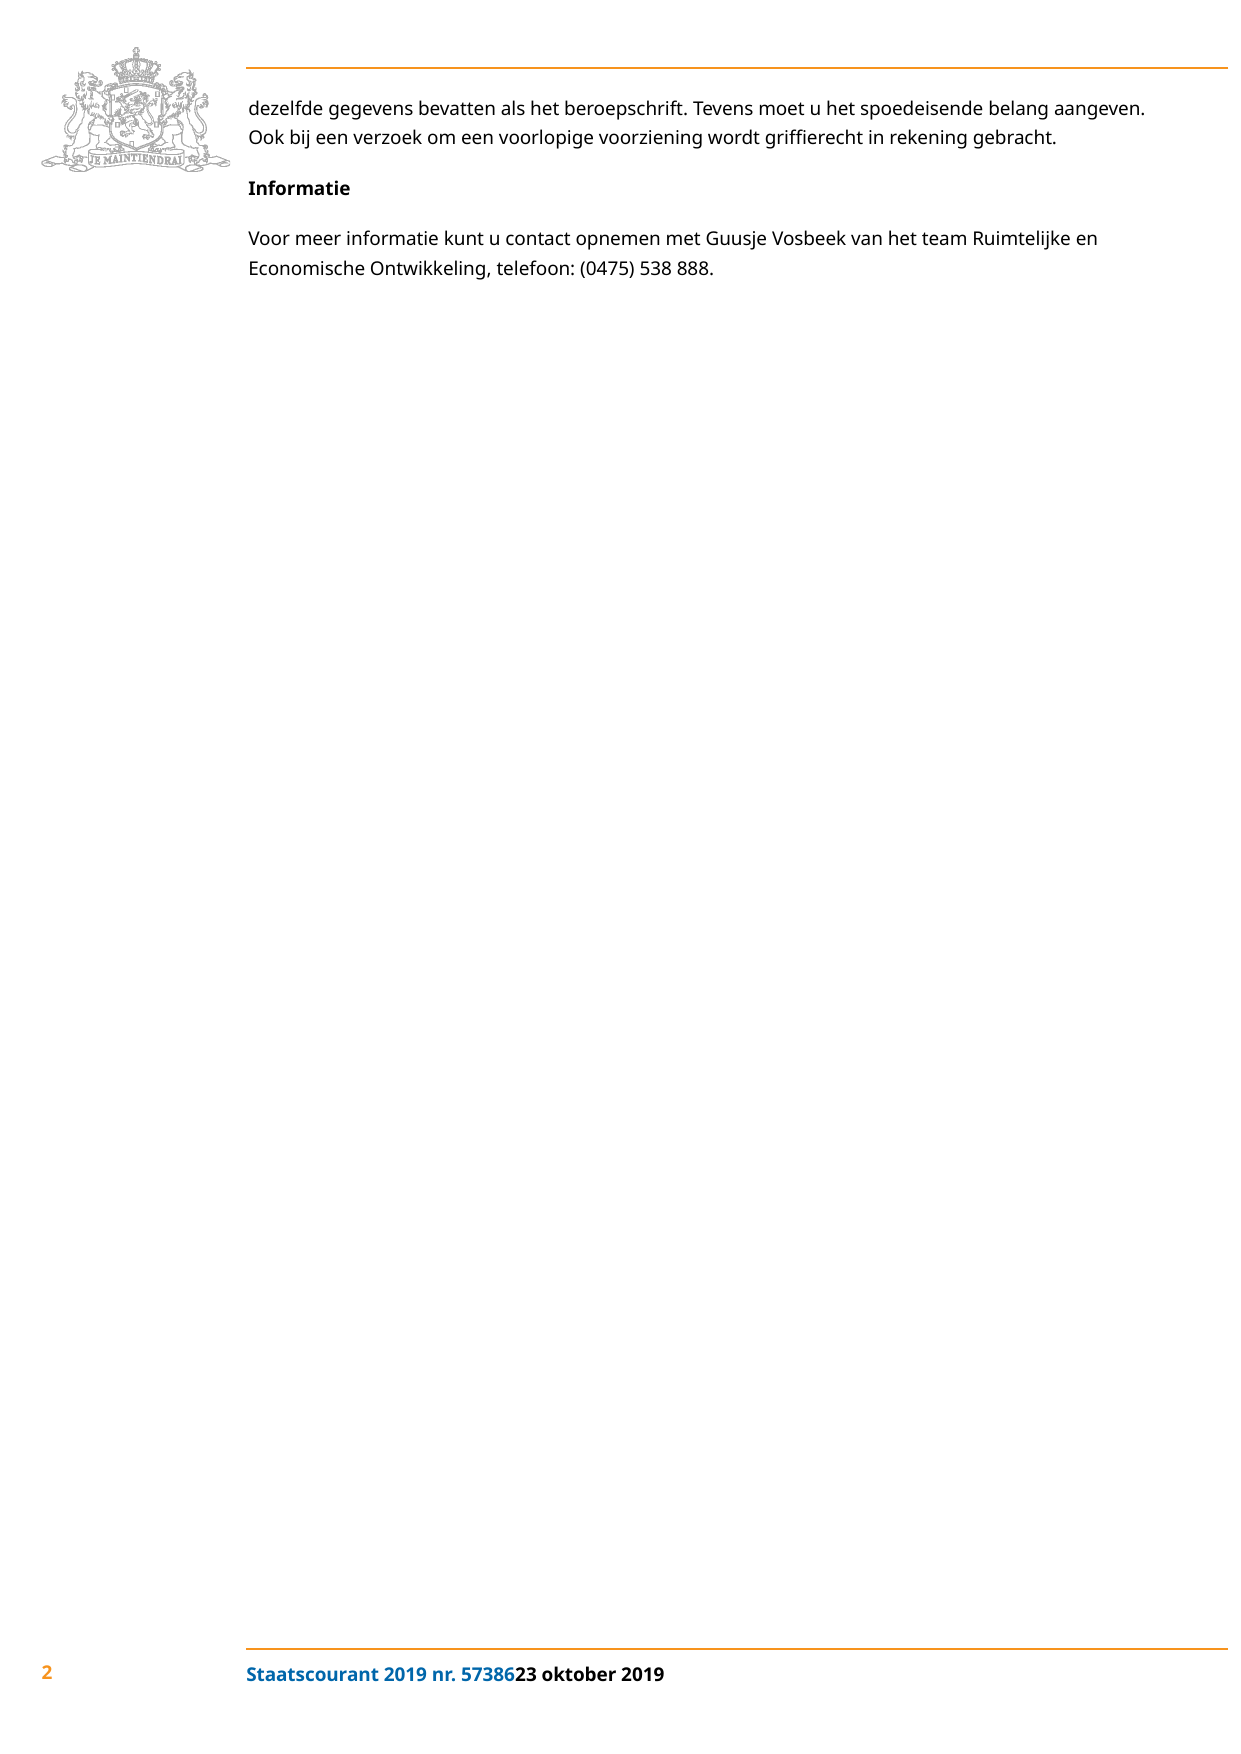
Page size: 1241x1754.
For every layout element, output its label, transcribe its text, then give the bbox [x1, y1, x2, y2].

text dezelfde gegevens bevatten als het beroepschrift. Tevens moet u het spoedeisende belang aangeven. Ook bij een verzoek om een voorlopige voorziening wordt griffierecht in rekening gebracht. [248, 95, 1152, 150]
text Voor meer informatie kunt u contact opnemen met Guusje Vosbeek van het team Ruimtelijke en Economische Ontwikkeling, telefoon: (0475) 538 888. [248, 225, 1152, 281]
picture [41, 47, 231, 172]
text Informatie [248, 175, 1152, 201]
